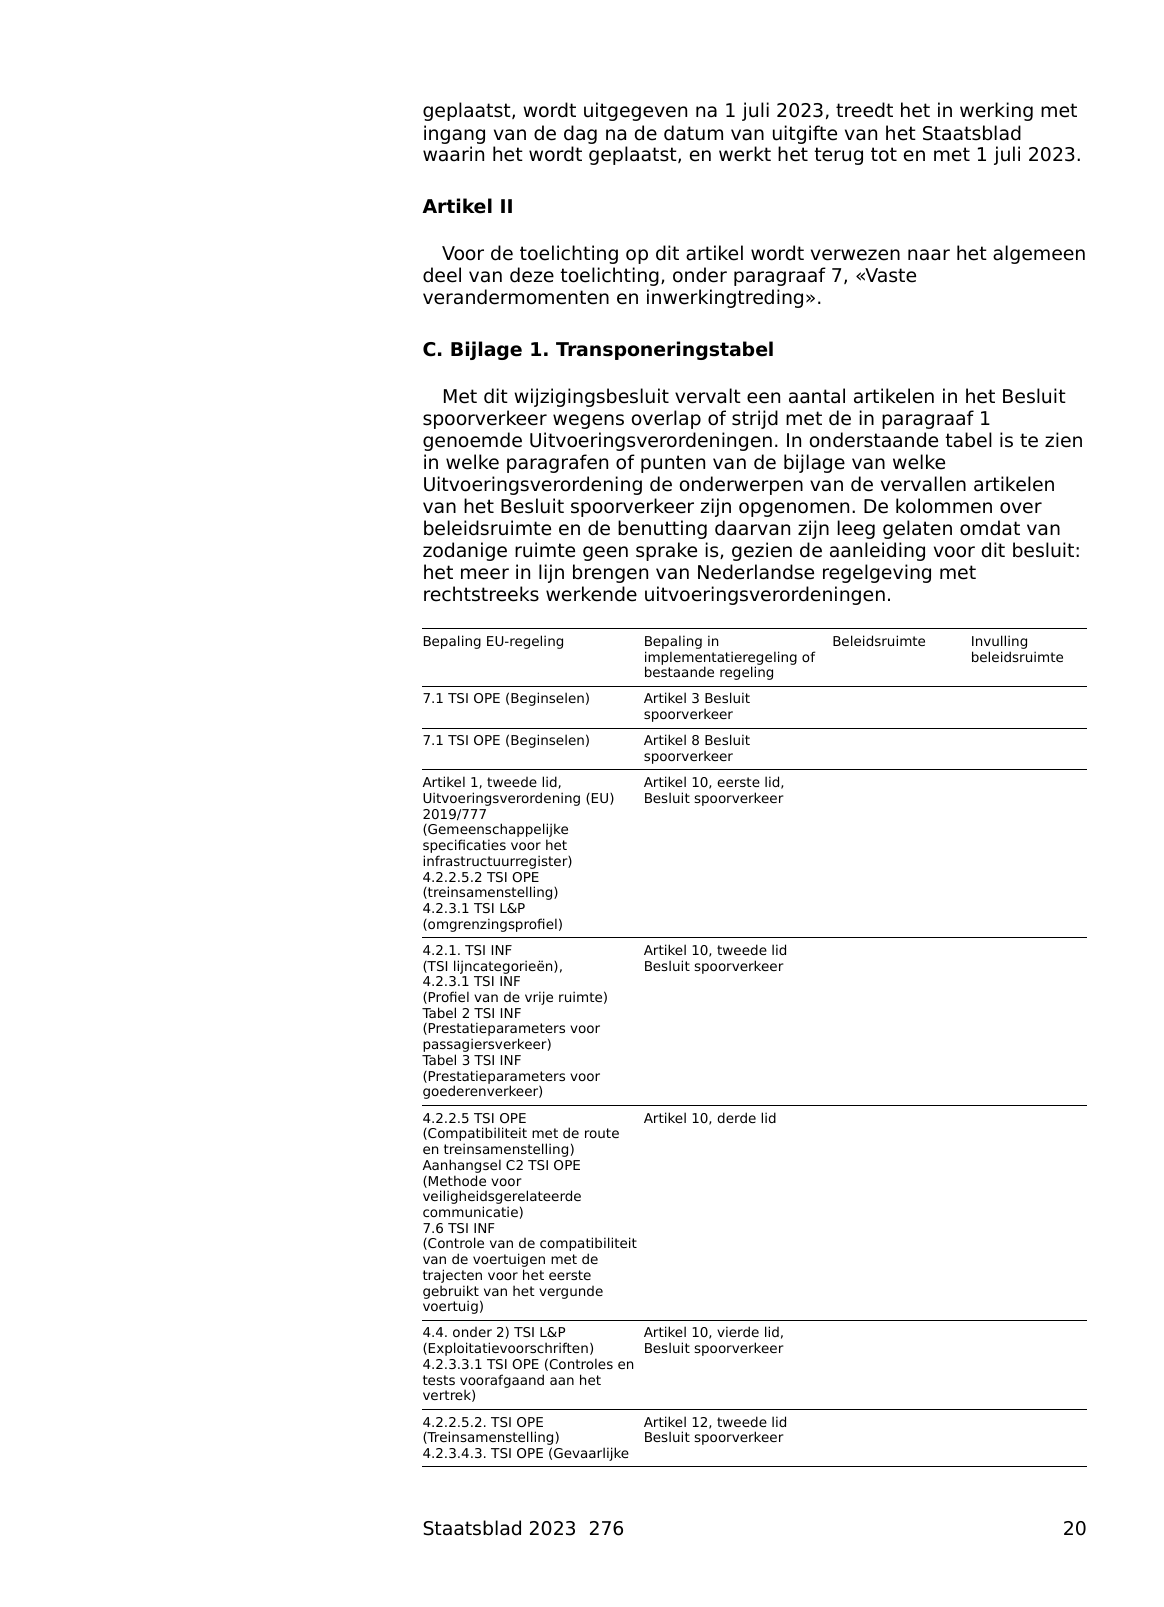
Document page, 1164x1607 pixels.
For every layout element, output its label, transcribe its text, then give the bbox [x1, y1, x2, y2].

table_cell [826, 938, 965, 1105]
table_cell [826, 1106, 965, 1319]
table_cell Artikel 10, derde lid [638, 1106, 826, 1319]
table_cell 4.4. onder 2) TSI L&P (Exploitatievoorschriften) 4.2.3.3.1 TSI OPE (Controles en tests voorafgaand aan het vertrek) [422, 1321, 638, 1409]
table_cell 7.1 TSI OPE (Beginselen) [422, 687, 638, 727]
table_header Beleidsruimte [826, 629, 965, 686]
table_cell [826, 770, 965, 937]
table_cell [965, 1106, 1087, 1319]
table_cell [965, 770, 1087, 937]
table_cell [826, 1410, 965, 1466]
table_cell [826, 729, 965, 769]
table_cell [965, 938, 1087, 1105]
table_cell Artikel 8 Besluit spoorverkeer [638, 729, 826, 769]
table_cell Artikel 1, tweede lid, Uitvoeringsverordening (EU) 2019/777 (Gemeenschappelijke specificaties voor het infrastructuurregister) 4.2.2.5.2 TSI OPE (treinsamenstelling) 4.2.3.1 TSI L&P (omgrenzingsprofiel) [422, 770, 638, 937]
text Met dit wijzigingsbesluit vervalt een aantal artikelen in het Besluit spoorverkeer wegens overlap of strijd met de in paragraaf 1 genoemde Uitvoeringsverordeningen. In onderstaande tabel is te zien in welke paragrafen of punten van de bijlage van welke Uitvoeringsverordening de onderwerpen van de vervallen artikelen van het Besluit spoorverkeer zijn opgenomen. De kolommen over beleidsruimte en de benutting daarvan zijn leeg gelaten omdat van zodanige ruimte geen sprake is, gezien de aanleiding voor dit besluit: het meer in lijn brengen van Nederlandse regelgeving met rechtstreeks werkende uitvoeringsverordeningen. [422, 386, 1087, 606]
table_cell 4.2.2.5 TSI OPE (Compatibiliteit met de route en treinsamenstelling) Aanhangsel C2 TSI OPE (Methode voor veiligheidsgerelateerde communicatie) 7.6 TSI INF (Controle van de compatibiliteit van de voertuigen met de trajecten voor het eerste gebruikt van het vergunde voertuig) [422, 1106, 638, 1319]
table_cell Artikel 10, tweede lid Besluit spoorverkeer [638, 938, 826, 1105]
table_cell Artikel 3 Besluit spoorverkeer [638, 687, 826, 727]
table_header Bepaling in implementatieregeling of bestaande regeling [638, 629, 826, 686]
table_cell Artikel 10, vierde lid, Besluit spoorverkeer [638, 1321, 826, 1409]
table_cell [965, 687, 1087, 727]
table_cell [965, 729, 1087, 769]
subtitle Artikel II [422, 196, 1087, 218]
table_cell Artikel 12, tweede lid Besluit spoorverkeer [638, 1410, 826, 1466]
text Voor de toelichting op dit artikel wordt verwezen naar het algemeen deel van deze toelichting, onder paragraaf 7, «Vaste verandermomenten en inwerkingtreding». [422, 243, 1087, 309]
text geplaatst, wordt uitgegeven na 1 juli 2023, treedt het in werking met ingang van de dag na de datum van uitgifte van het Staatsblad waarin het wordt geplaatst, en werkt het terug tot en met 1 juli 2023. [422, 100, 1087, 166]
subtitle C. Bijlage 1. Transponeringstabel [422, 339, 1087, 361]
table_cell Artikel 10, eerste lid, Besluit spoorverkeer [638, 770, 826, 937]
table_cell 7.1 TSI OPE (Beginselen) [422, 729, 638, 769]
table_cell [826, 1321, 965, 1409]
table_cell [826, 687, 965, 727]
table_cell [965, 1321, 1087, 1409]
table_header Invulling beleidsruimte [965, 629, 1087, 686]
table_header Bepaling EU-regeling [422, 629, 638, 686]
table_cell [965, 1410, 1087, 1466]
table_cell 4.2.2.5.2. TSI OPE (Treinsamenstelling) 4.2.3.4.3. TSI OPE (Gevaarlijke [422, 1410, 638, 1466]
table_cell 4.2.1. TSI INF (TSI lijncategorieën), 4.2.3.1 TSI INF (Profiel van de vrije ruimte) Tabel 2 TSI INF (Prestatieparameters voor passagiersverkeer) Tabel 3 TSI INF (Prestatieparameters voor goederenverkeer) [422, 938, 638, 1105]
